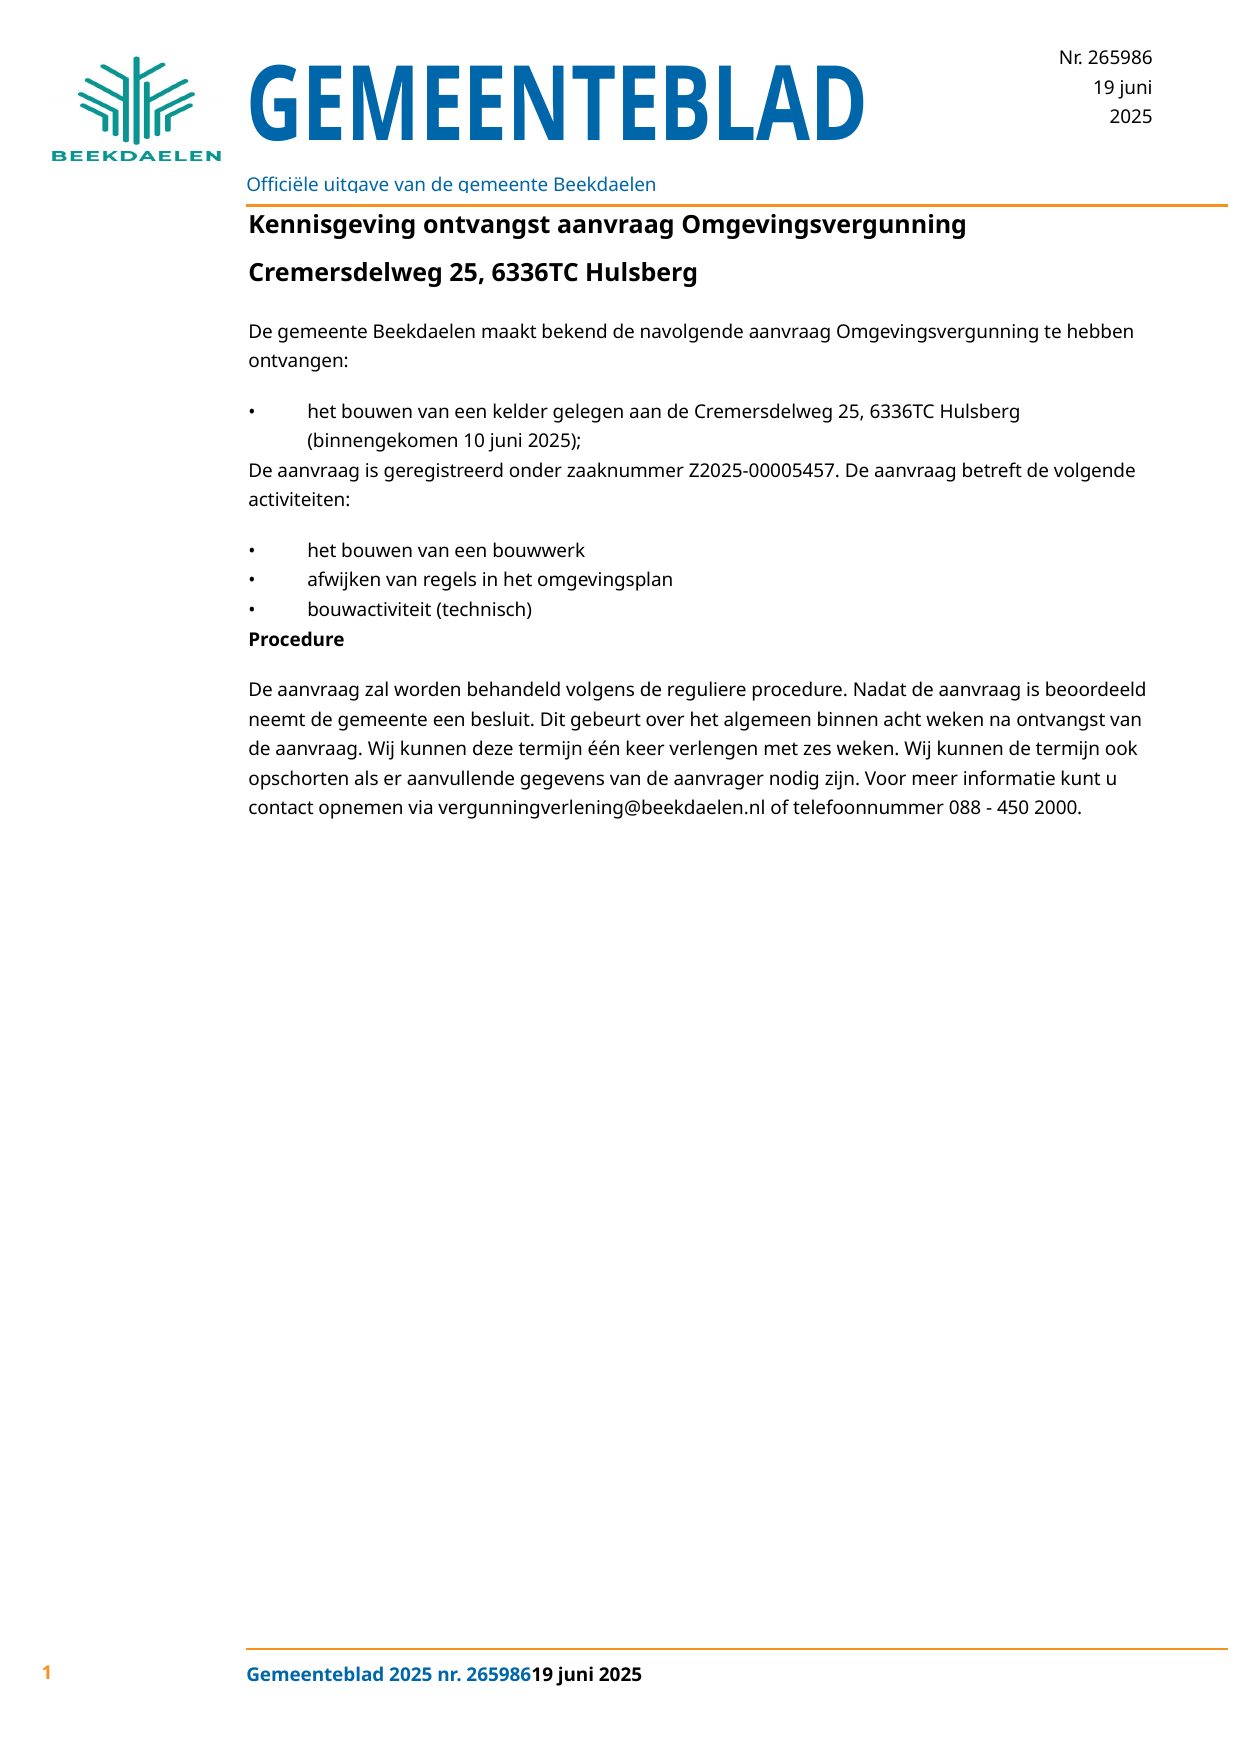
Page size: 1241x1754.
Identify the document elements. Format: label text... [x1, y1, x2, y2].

list het bouwen van een bouwwerk [248, 537, 1152, 563]
text De gemeente Beekdaelen maakt bekend de navolgende aanvraag Omgevingsvergunning te hebben ontvangen: [248, 318, 1152, 373]
text Procedure [248, 626, 1152, 652]
text De aanvraag zal worden behandeld volgens de reguliere procedure. Nadat de aanvraag is beoordeeld neemt de gemeente een besluit. Dit gebeurt over het algemeen binnen acht weken na ontvangst van de aanvraag. Wij kunnen deze termijn één keer verlengen met zes weken. Wij kunnen de termijn ook opschorten als er aanvullende gegevens van de aanvrager nodig zijn. Voor meer informatie kunt u contact opnemen via vergunningverlening@beekdaelen.nl of telefoonnummer 088 - 450 2000. [248, 676, 1152, 820]
text Kennisgeving ontvangst aanvraag Omgevingsvergunning Cremersdelweg 25, 6336TC Hulsberg [248, 207, 1152, 288]
text De aanvraag is geregistreerd onder zaaknummer Z2025-00005457. De aanvraag betreft de volgende activiteiten: [248, 457, 1152, 512]
picture [41, 47, 231, 172]
list het bouwen van een kelder gelegen aan de Cremersdelweg 25, 6336TC Hulsberg (binnengekomen 10 juni 2025); [248, 398, 1152, 453]
list afwijken van regels in het omgevingsplan [248, 567, 1152, 592]
list bouwactiviteit (technisch) [248, 596, 1152, 622]
